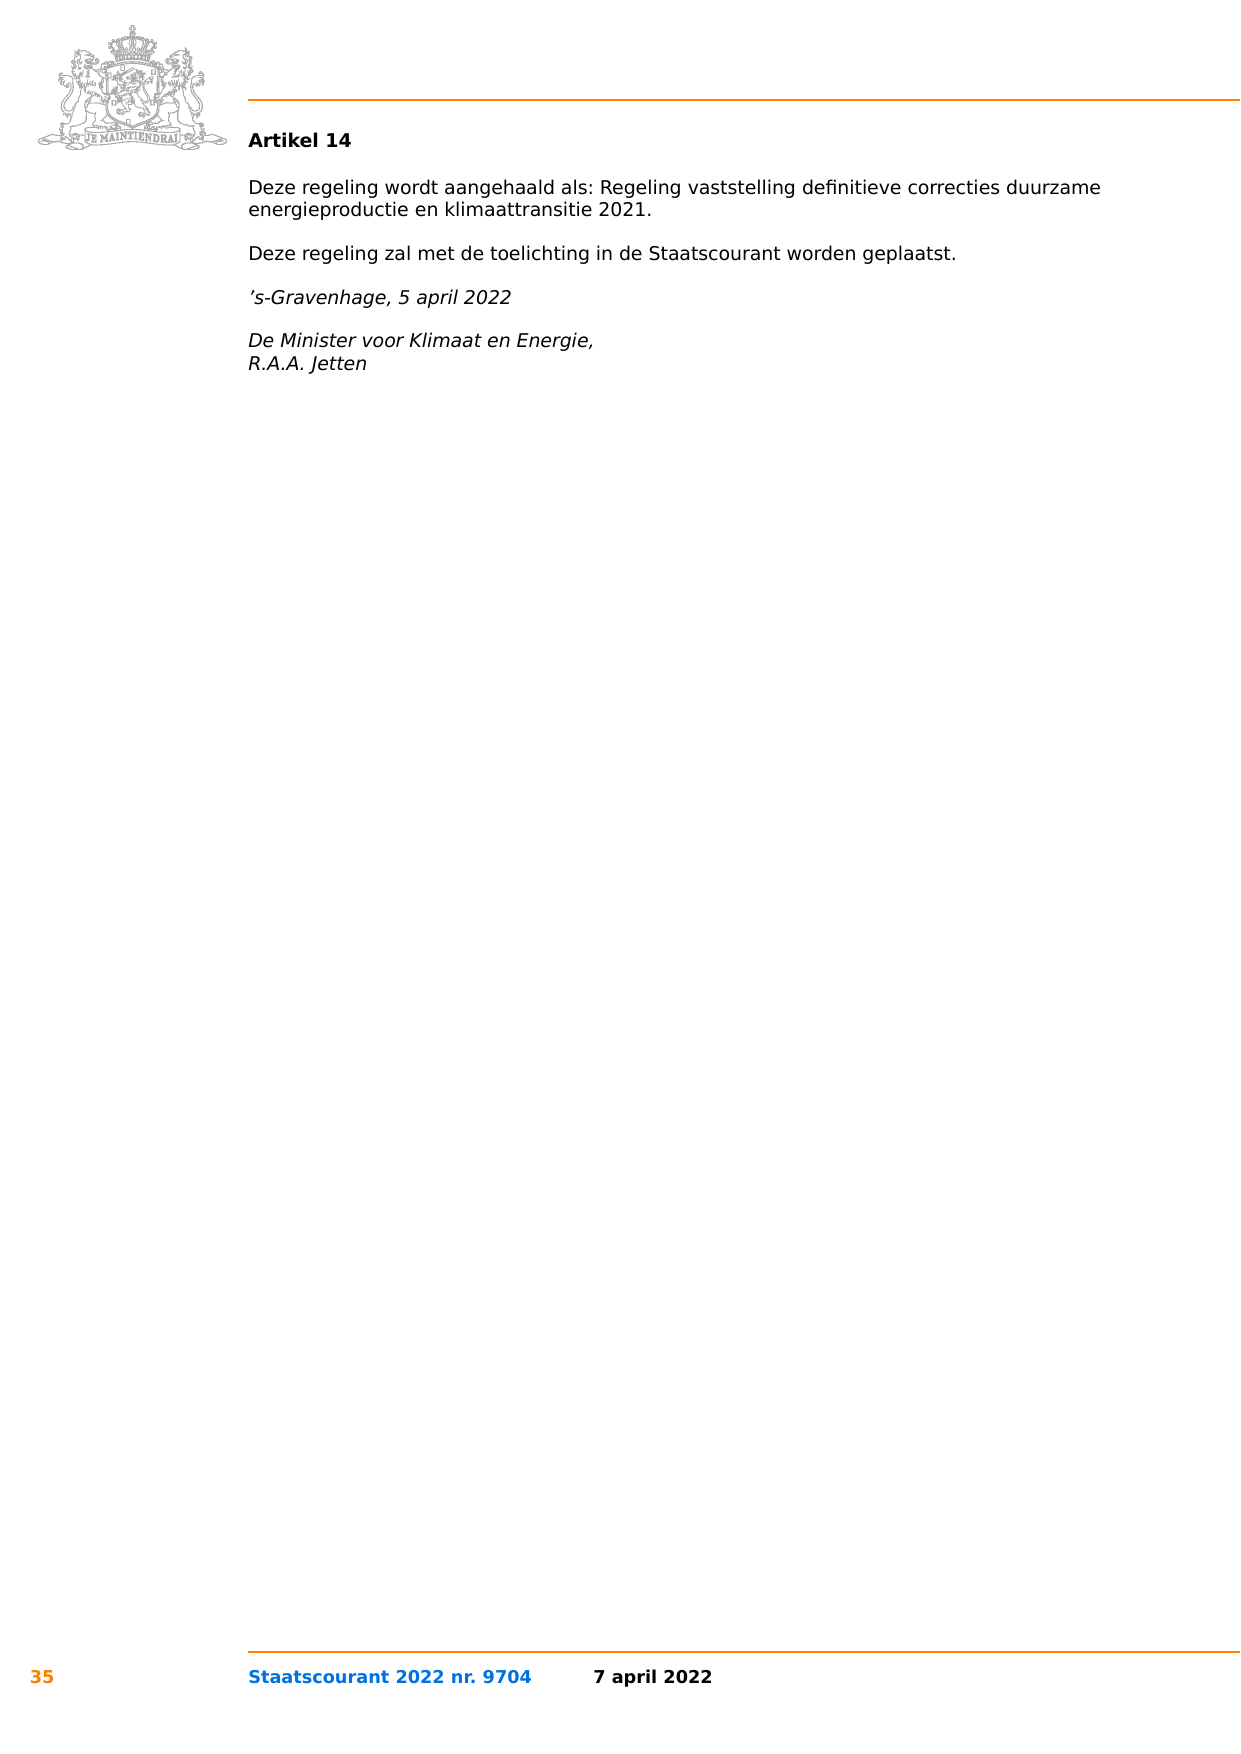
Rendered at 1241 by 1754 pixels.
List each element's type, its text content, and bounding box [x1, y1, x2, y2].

picture [38, 25, 227, 150]
subtitle Artikel 14 [248, 130, 1163, 152]
text Deze regeling zal met de toelichting in de Staatscourant worden geplaatst. [248, 243, 1163, 265]
text De Minister voor Klimaat en Energie, R.A.A. Jetten [248, 330, 1163, 374]
text ’s-Gravenhage, 5 april 2022 [248, 287, 1163, 308]
text Deze regeling wordt aangehaald als: Regeling vaststelling definitieve correcties duurzame energieproductie en klimaattransitie 2021. [248, 177, 1163, 221]
